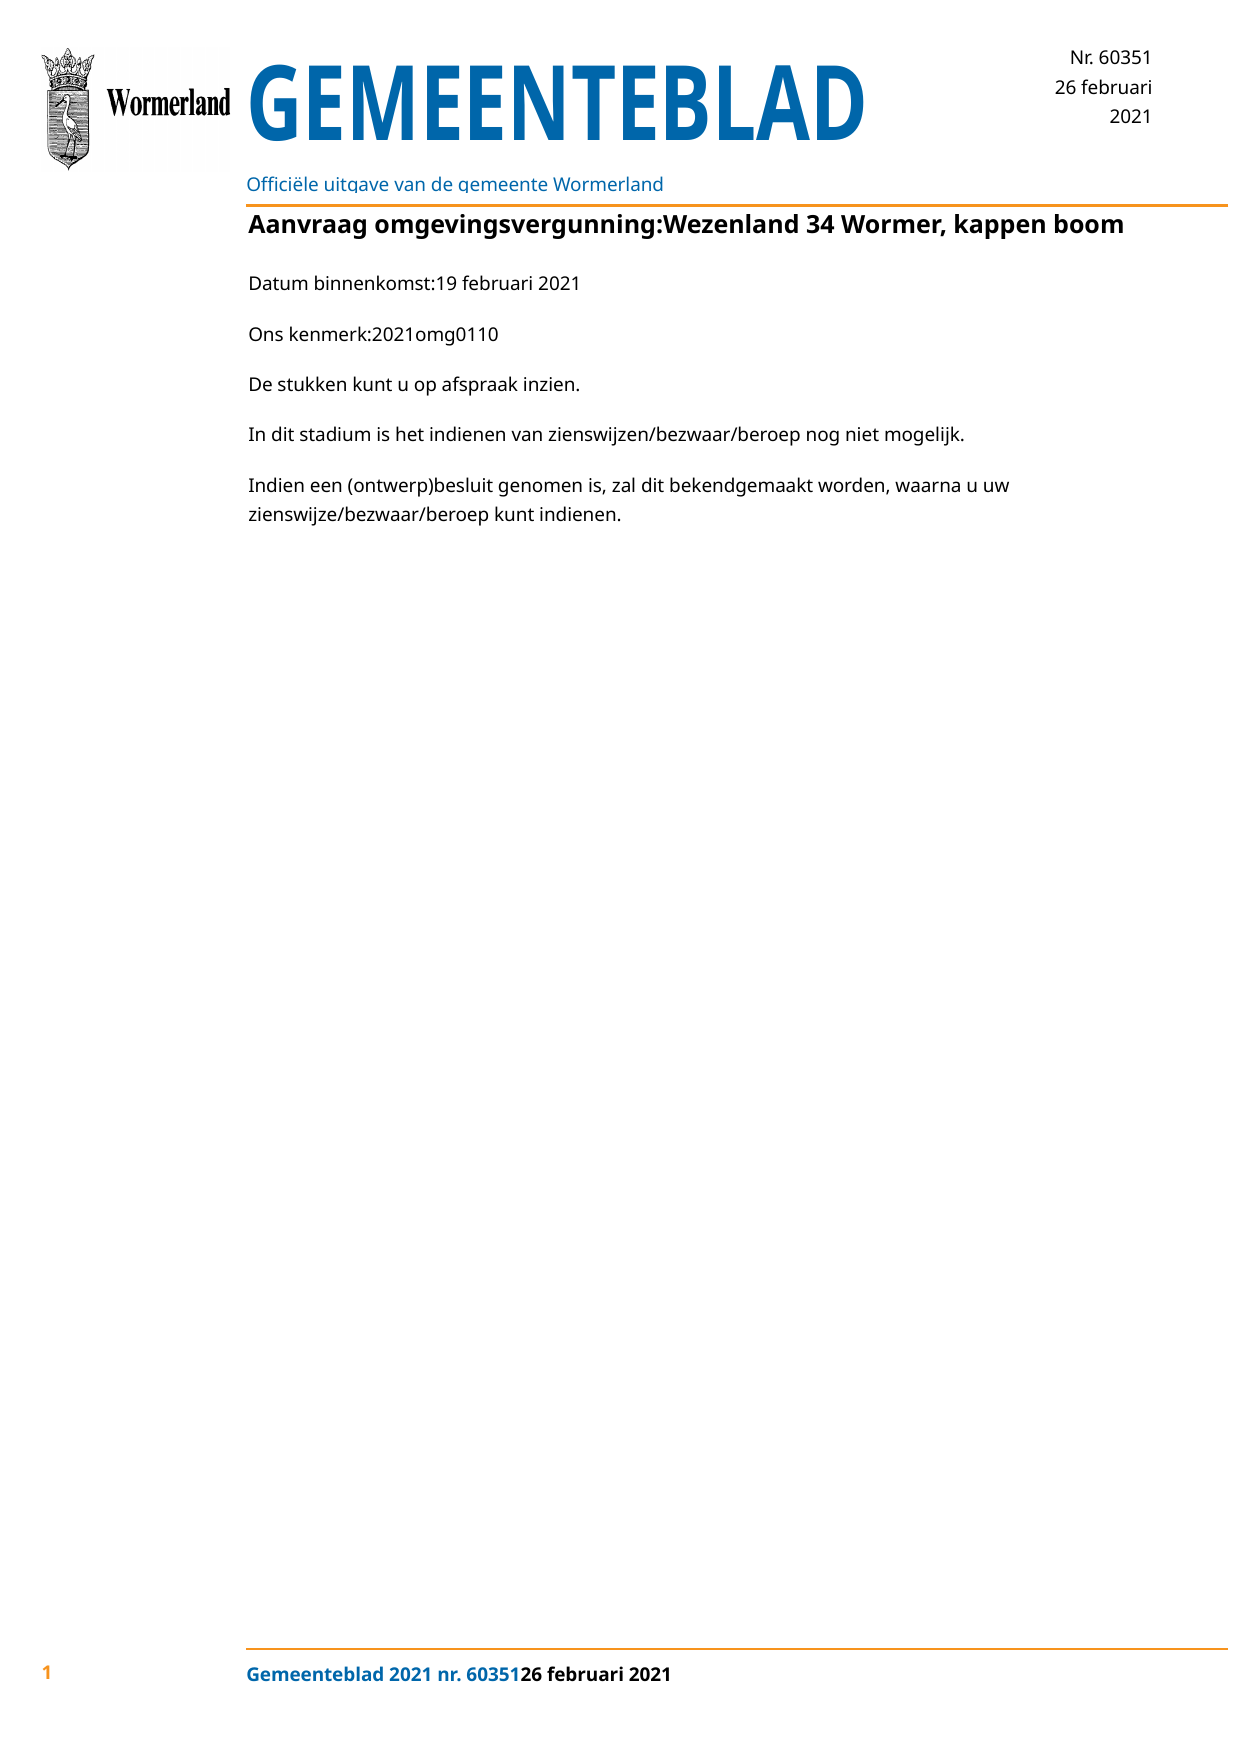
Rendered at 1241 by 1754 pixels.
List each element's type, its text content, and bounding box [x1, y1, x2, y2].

text De stukken kunt u op afspraak inzien. [248, 371, 1152, 397]
text Indien een (ontwerp)besluit genomen is, zal dit bekendgemaakt worden, waarna u uw zienswijze/bezwaar/beroep kunt indienen. [248, 472, 1152, 527]
text In dit stadium is het indienen van zienswijzen/bezwaar/beroep nog niet mogelijk. [248, 422, 1152, 447]
text Datum binnenkomst:19 februari 2021 [248, 270, 1152, 296]
text Ons kenmerk:2021omg0110 [248, 321, 1152, 346]
picture [41, 47, 231, 172]
text Aanvraag omgevingsvergunning:Wezenland 34 Wormer, kappen boom [248, 207, 1152, 241]
